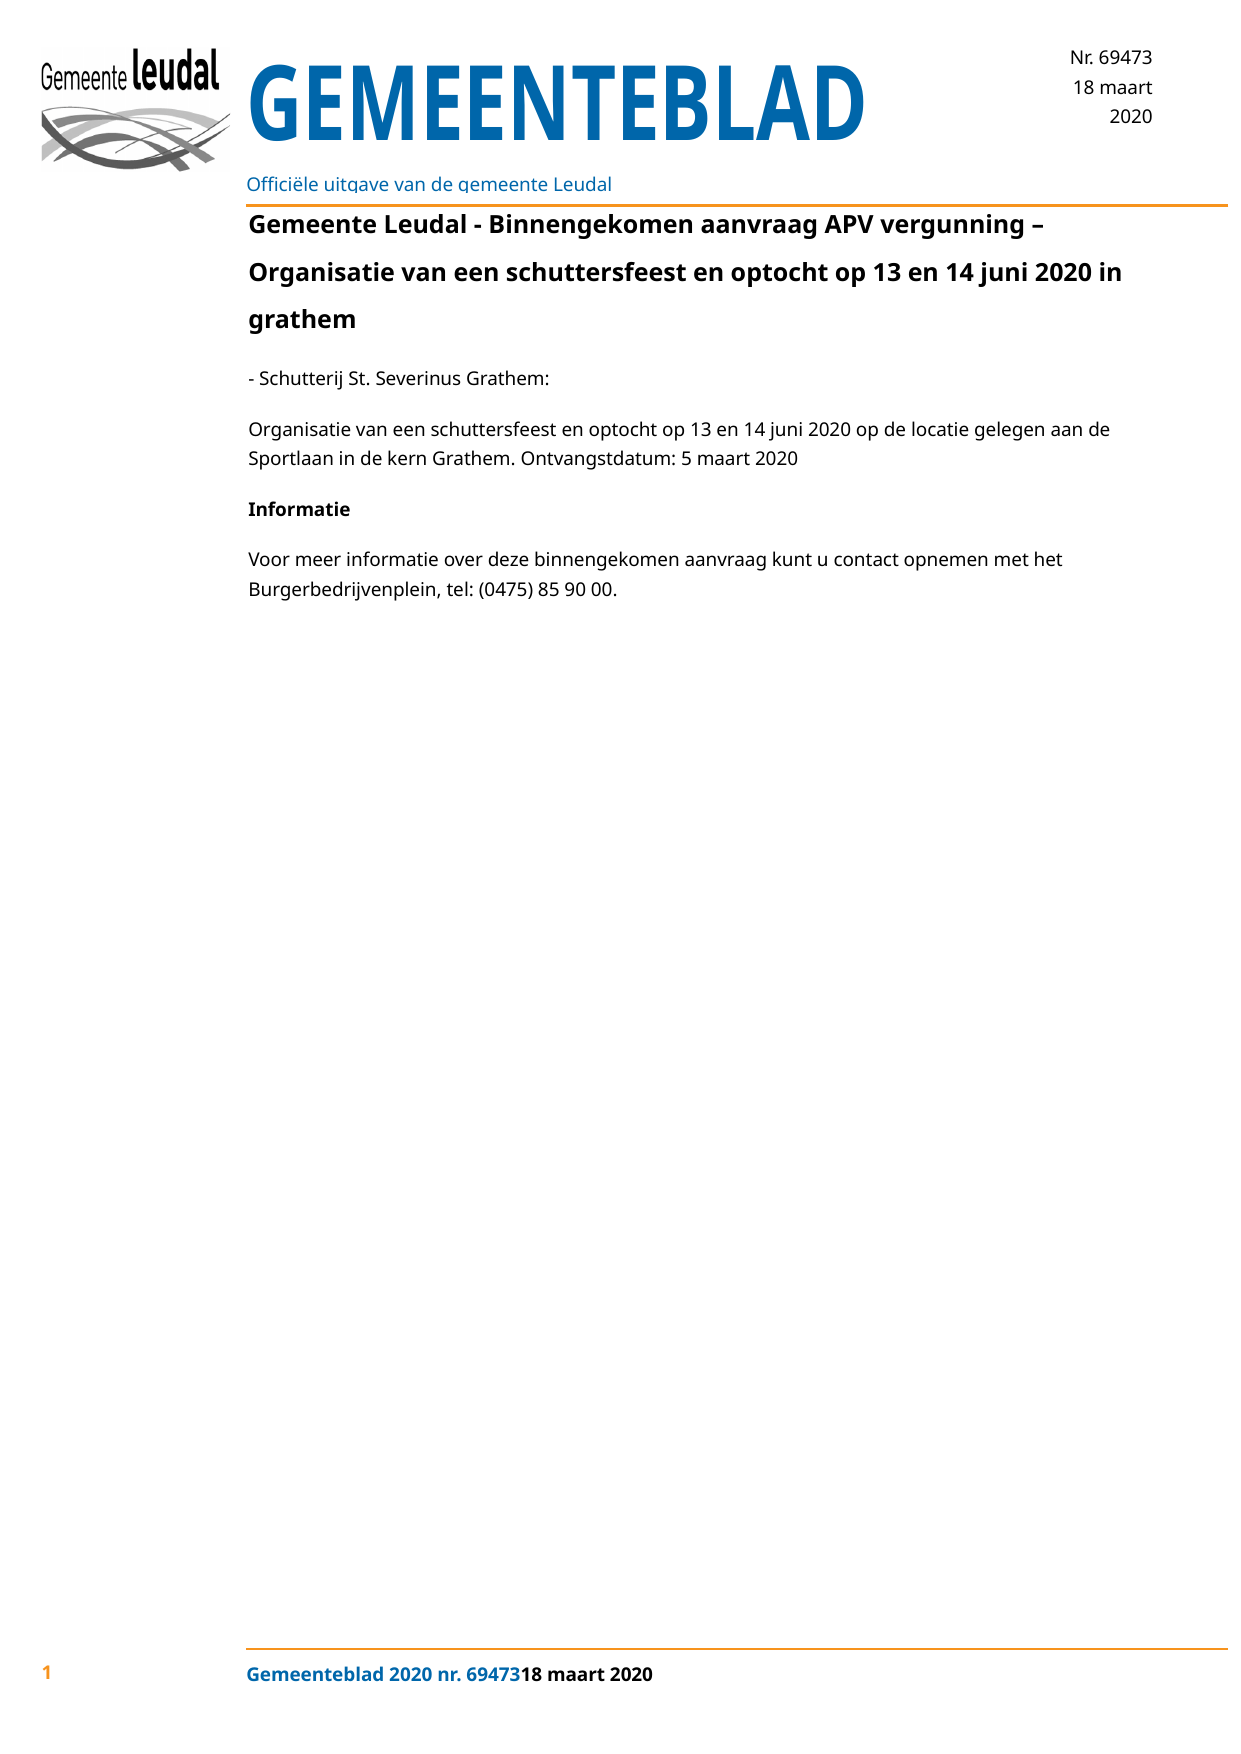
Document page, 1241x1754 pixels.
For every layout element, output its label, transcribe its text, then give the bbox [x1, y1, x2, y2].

text Organisatie van een schuttersfeest en optocht op 13 en 14 juni 2020 op de locatie gelegen aan de Sportlaan in de kern Grathem. Ontvangstdatum: 5 maart 2020 [248, 416, 1152, 471]
picture [41, 47, 231, 172]
text Informatie [248, 496, 1152, 522]
text - Schutterij St. Severinus Grathem: [248, 366, 1152, 391]
text Voor meer informatie over deze binnengekomen aanvraag kunt u contact opnemen met het Burgerbedrijvenplein, tel: (0475) 85 90 00. [248, 546, 1152, 602]
text Gemeente Leudal - Binnengekomen aanvraag APV vergunning – Organisatie van een schuttersfeest en optocht op 13 en 14 juni 2020 in grathem [248, 207, 1152, 336]
